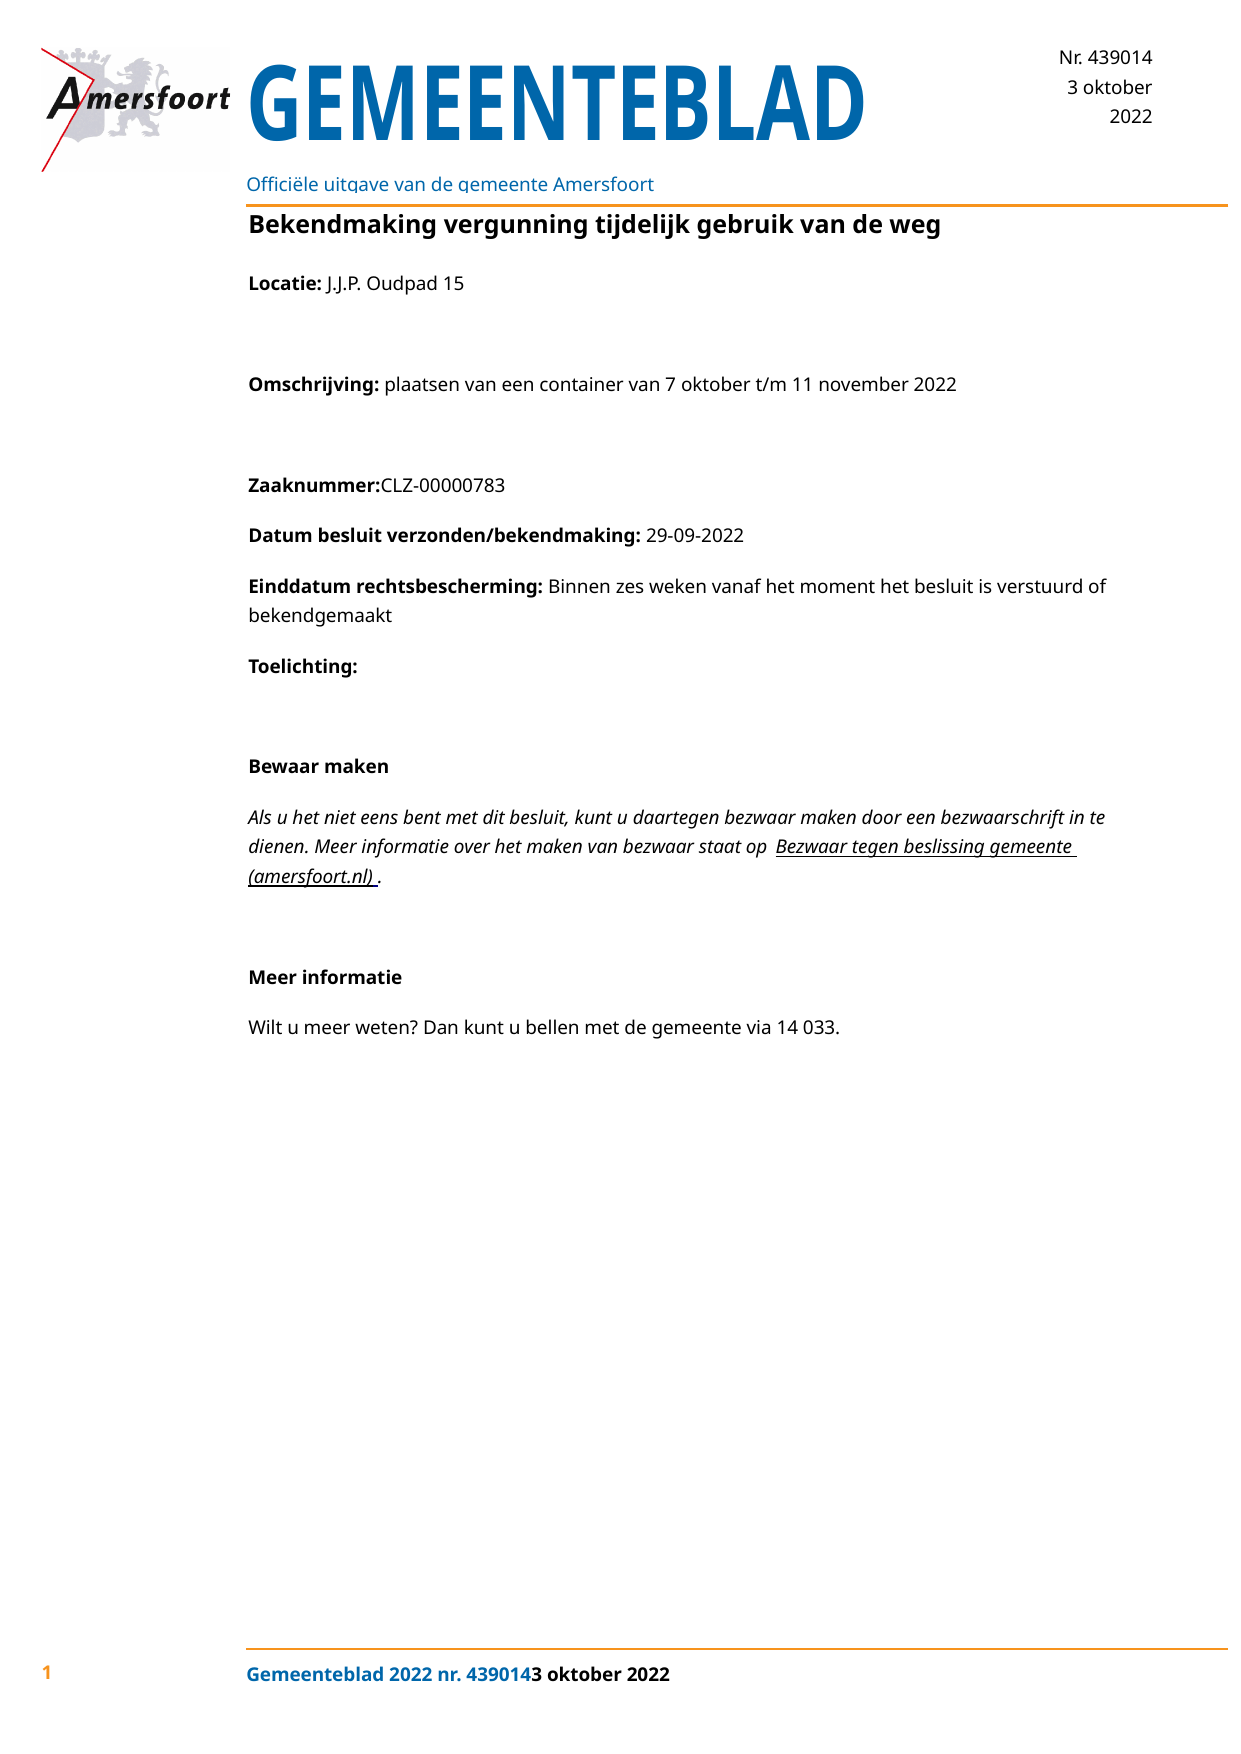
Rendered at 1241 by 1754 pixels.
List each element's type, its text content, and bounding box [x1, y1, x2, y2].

text Omschrijving: plaatsen van een container van 7 oktober t/m 11 november 2022 [248, 371, 1152, 397]
text Zaaknummer:CLZ-00000783 [248, 472, 1152, 498]
text Datum besluit verzonden/bekendmaking: 29-09-2022 [248, 522, 1152, 548]
text Wilt u meer weten? Dan kunt u bellen met de gemeente via 14 033. [248, 1014, 1152, 1040]
picture [41, 47, 231, 172]
text Meer informatie [248, 964, 1152, 990]
text Toelichting: [248, 653, 1152, 678]
text Als u het niet eens bent met dit besluit, kunt u daartegen bezwaar maken door een bezwaarschrift in te dienen. Meer informatie over het maken van bezwaar staat op Bezwaar tegen beslissing gemeente (amersfoort.nl) . [248, 804, 1152, 889]
text Bewaar maken [248, 754, 1152, 779]
text Locatie: J.J.P. Oudpad 15 [248, 270, 1152, 296]
text Bekendmaking vergunning tijdelijk gebruik van de weg [248, 207, 1152, 241]
text Einddatum rechtsbescherming: Binnen zes weken vanaf het moment het besluit is verstuurd of bekendgemaakt [248, 573, 1152, 628]
